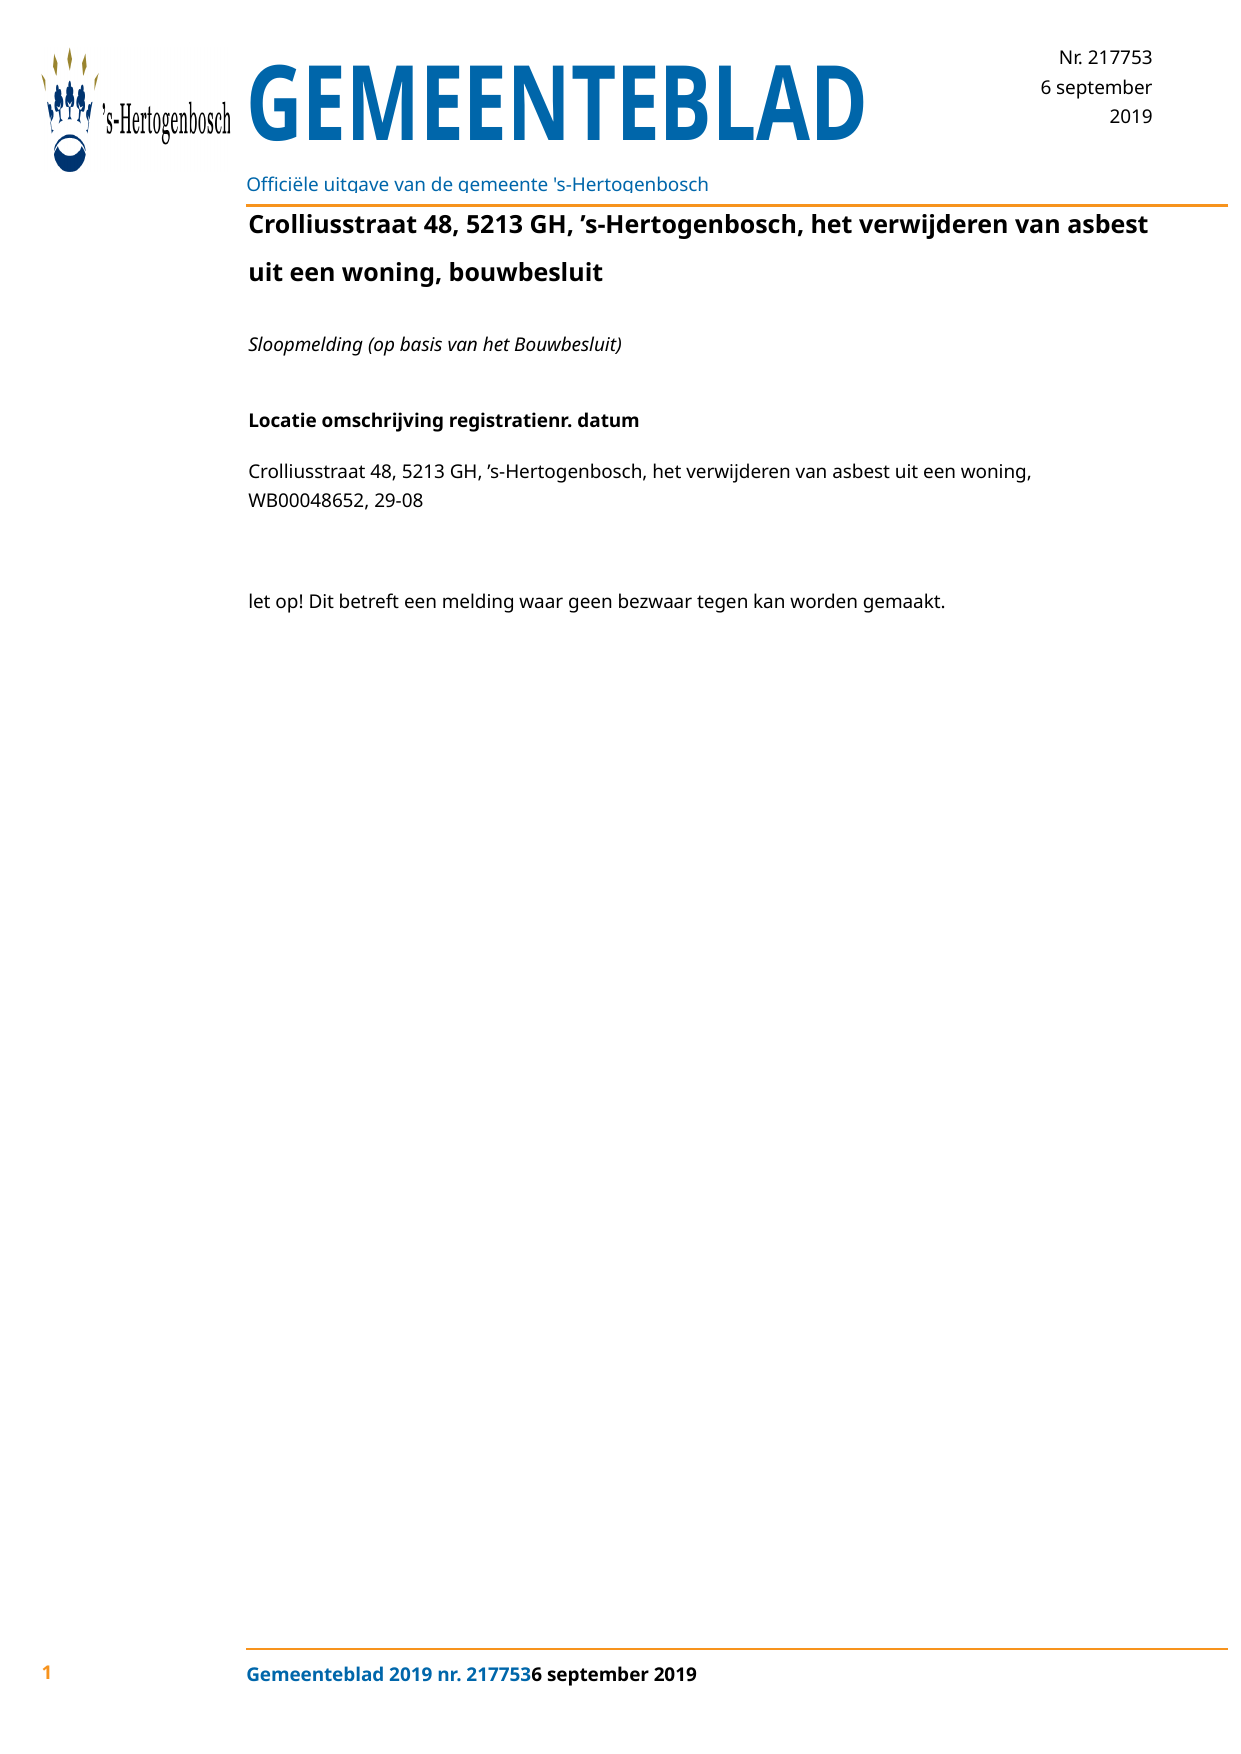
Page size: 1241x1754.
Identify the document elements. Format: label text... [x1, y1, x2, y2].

text Sloopmelding (op basis van het Bouwbesluit) [248, 331, 1152, 357]
text Crolliusstraat 48, 5213 GH, ’s-Hertogenbosch, het verwijderen van asbest uit een woning, WB00048652, 29-08 [248, 458, 1152, 513]
text let op! Dit betreft een melding waar geen bezwaar tegen kan worden gemaakt. [248, 588, 1152, 614]
picture [41, 47, 231, 172]
text Crolliusstraat 48, 5213 GH, ’s-Hertogenbosch, het verwijderen van asbest uit een woning, bouwbesluit [248, 207, 1152, 288]
text Locatie omschrijving registratienr. datum [248, 408, 1152, 433]
